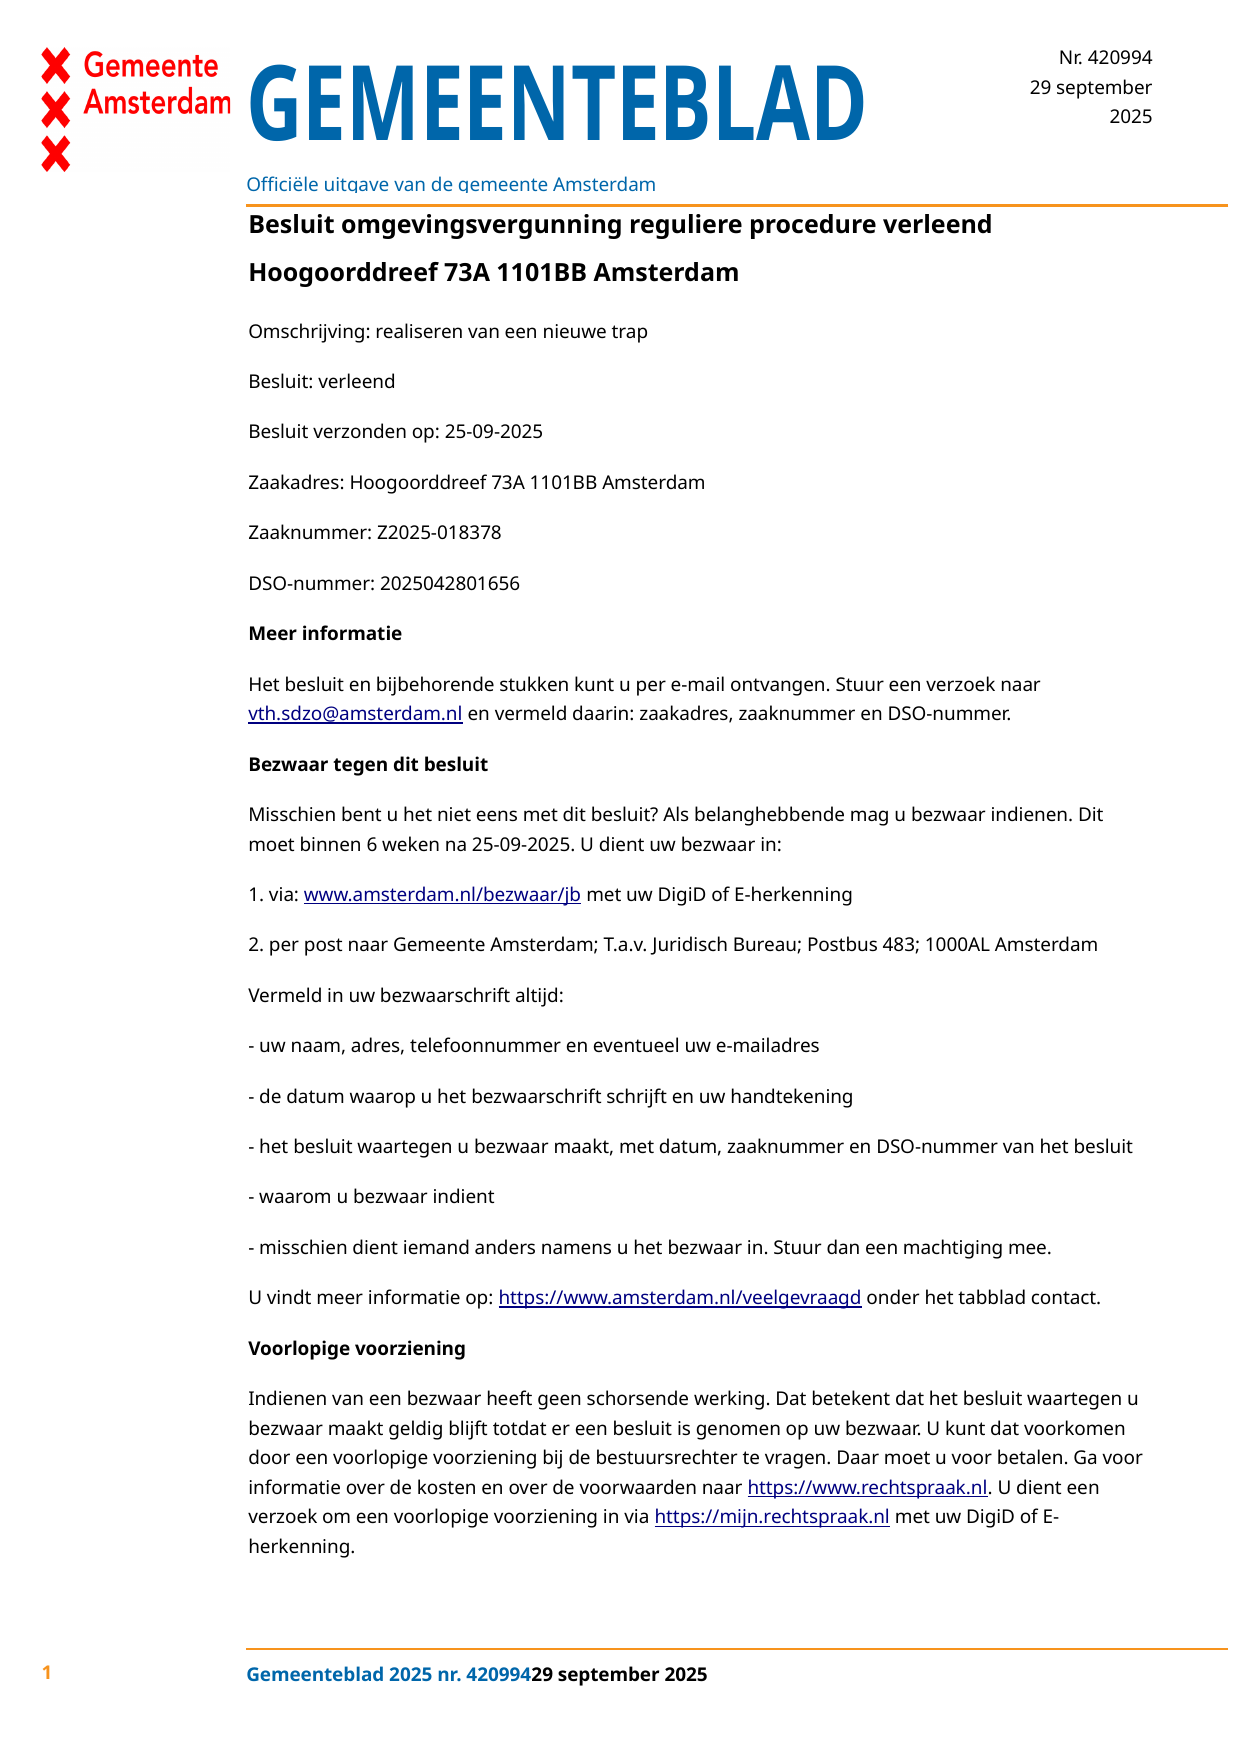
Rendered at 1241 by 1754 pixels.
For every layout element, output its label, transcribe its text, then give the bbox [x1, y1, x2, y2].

text Indienen van een bezwaar heeft geen schorsende werking. Dat betekent dat het besluit waartegen u bezwaar maakt geldig blijft totdat er een besluit is genomen op uw bezwaar. U kunt dat voorkomen door een voorlopige voorziening bij de bestuursrechter te vragen. Daar moet u voor betalen. Ga voor informatie over de kosten en over de voorwaarden naar https://www.rechtspraak.nl. U dient een verzoek om een voorlopige voorziening in via https://mijn.rechtspraak.nl met uw DigiD of E-herkenning. [248, 1385, 1152, 1559]
text Voorlopige voorziening [248, 1335, 1152, 1361]
text - uw naam, adres, telefoonnummer en eventueel uw e-mailadres [248, 1032, 1152, 1058]
text 1. via: www.amsterdam.nl/bezwaar/jb met uw DigiD of E-herkenning [248, 881, 1152, 907]
text Besluit omgevingsvergunning reguliere procedure verleend Hoogoorddreef 73A 1101BB Amsterdam [248, 207, 1152, 288]
text - de datum waarop u het bezwaarschrift schrijft en uw handtekening [248, 1083, 1152, 1109]
text Het besluit en bijbehorende stukken kunt u per e-mail ontvangen. Stuur een verzoek naar vth.sdzo@amsterdam.nl en vermeld daarin: zaakadres, zaaknummer en DSO-nummer. [248, 671, 1152, 726]
text Omschrijving: realiseren van een nieuwe trap [248, 318, 1152, 344]
text Vermeld in uw bezwaarschrift altijd: [248, 982, 1152, 1008]
text Zaakadres: Hoogoorddreef 73A 1101BB Amsterdam [248, 469, 1152, 495]
text Besluit verzonden op: 25-09-2025 [248, 419, 1152, 444]
text Meer informatie [248, 620, 1152, 646]
picture [41, 47, 231, 172]
text Besluit: verleend [248, 368, 1152, 394]
text - misschien dient iemand anders namens u het bezwaar in. Stuur dan een machtiging mee. [248, 1234, 1152, 1260]
text - het besluit waartegen u bezwaar maakt, met datum, zaaknummer en DSO-nummer van het besluit [248, 1133, 1152, 1159]
text Zaaknummer: Z2025-018378 [248, 519, 1152, 545]
text 2. per post naar Gemeente Amsterdam; T.a.v. Juridisch Bureau; Postbus 483; 1000AL Amsterdam [248, 932, 1152, 957]
text Misschien bent u het niet eens met dit besluit? Als belanghebbende mag u bezwaar indienen. Dit moet binnen 6 weken na 25-09-2025. U dient uw bezwaar in: [248, 801, 1152, 857]
text U vindt meer informatie op: https://www.amsterdam.nl/veelgevraagd onder het tabblad contact. [248, 1284, 1152, 1310]
text - waarom u bezwaar indient [248, 1184, 1152, 1209]
text Bezwaar tegen dit besluit [248, 751, 1152, 777]
text DSO-nummer: 2025042801656 [248, 570, 1152, 596]
